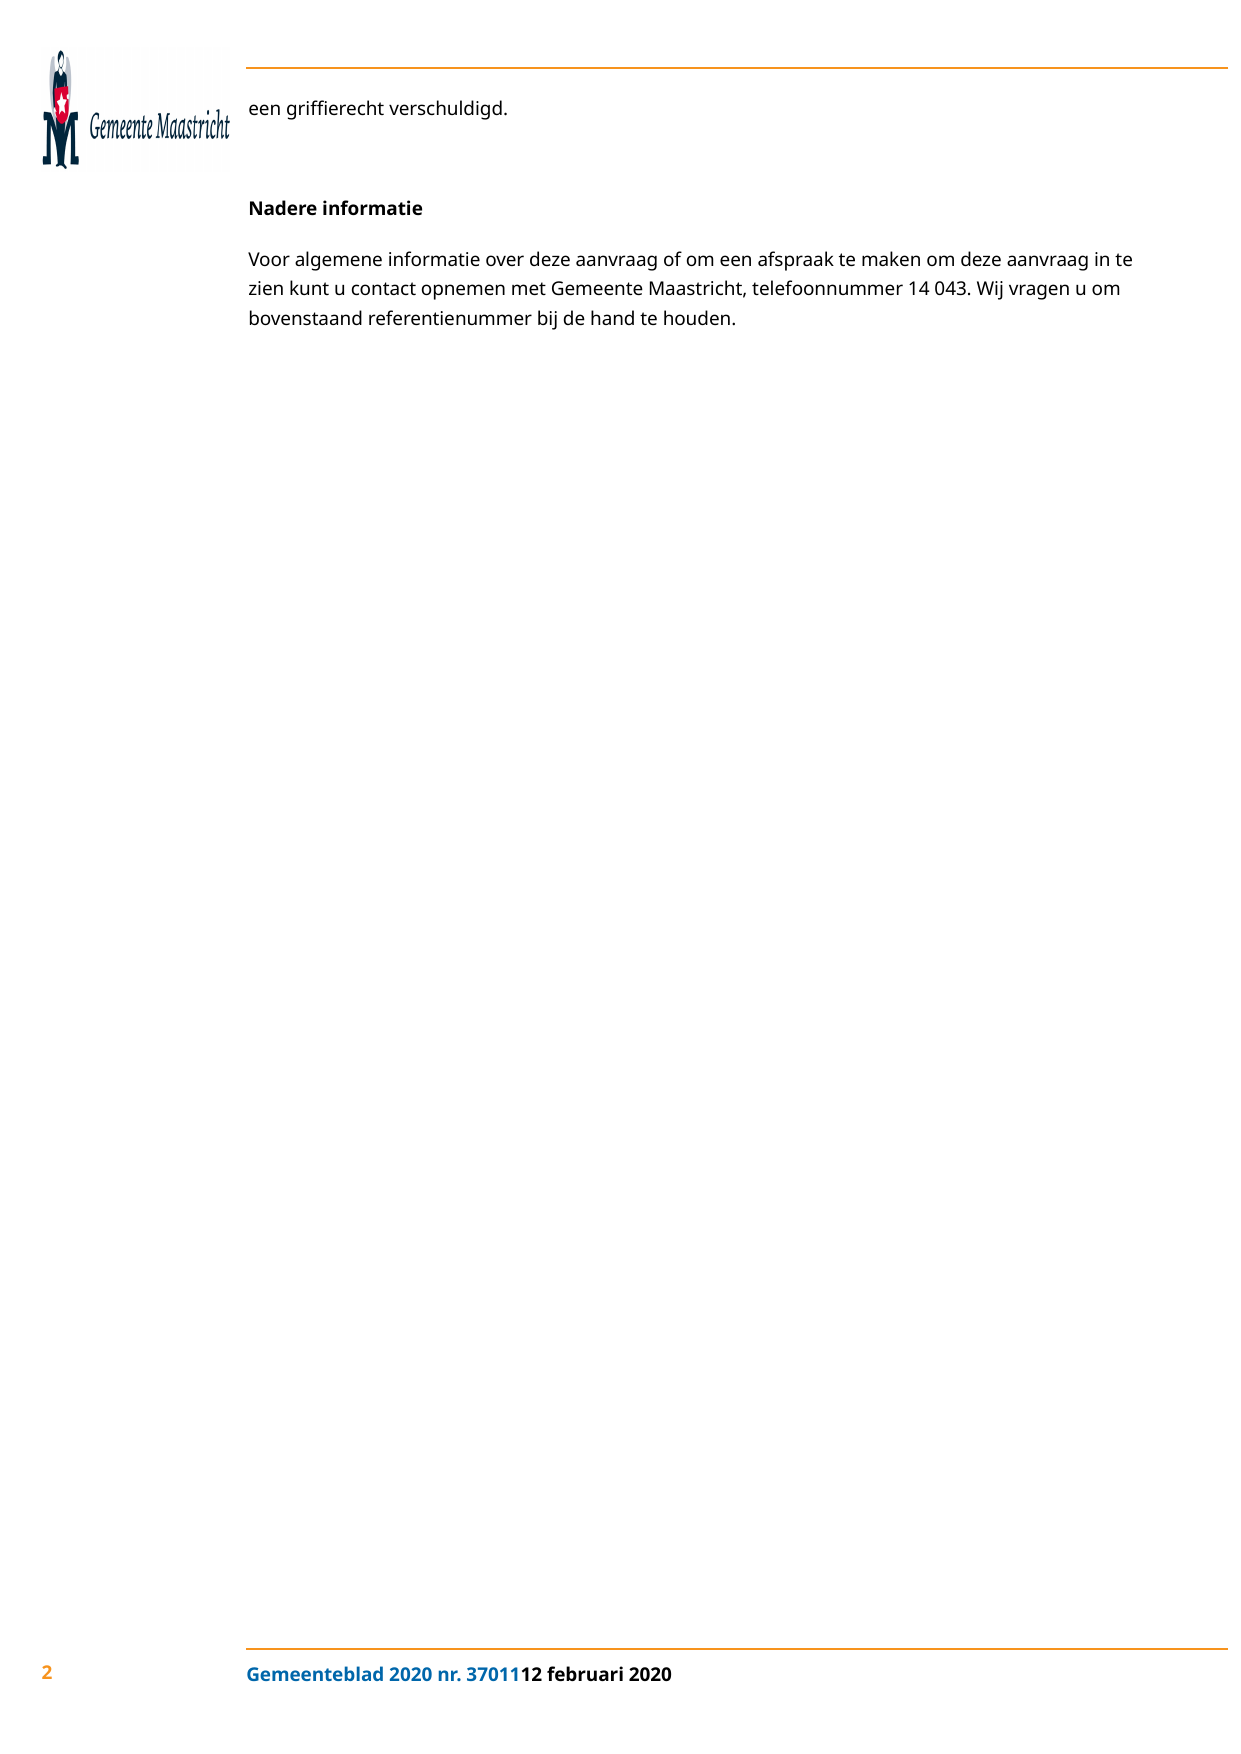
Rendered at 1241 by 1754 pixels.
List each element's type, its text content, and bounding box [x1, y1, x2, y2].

picture [41, 47, 231, 172]
text een griffierecht verschuldigd. [248, 95, 1152, 121]
text Voor algemene informatie over deze aanvraag of om een afspraak te maken om deze aanvraag in te zien kunt u contact opnemen met Gemeente Maastricht, telefoonnummer 14 043. Wij vragen u om bovenstaand referentienummer bij de hand te houden. [248, 246, 1152, 331]
text Nadere informatie [248, 196, 1152, 221]
